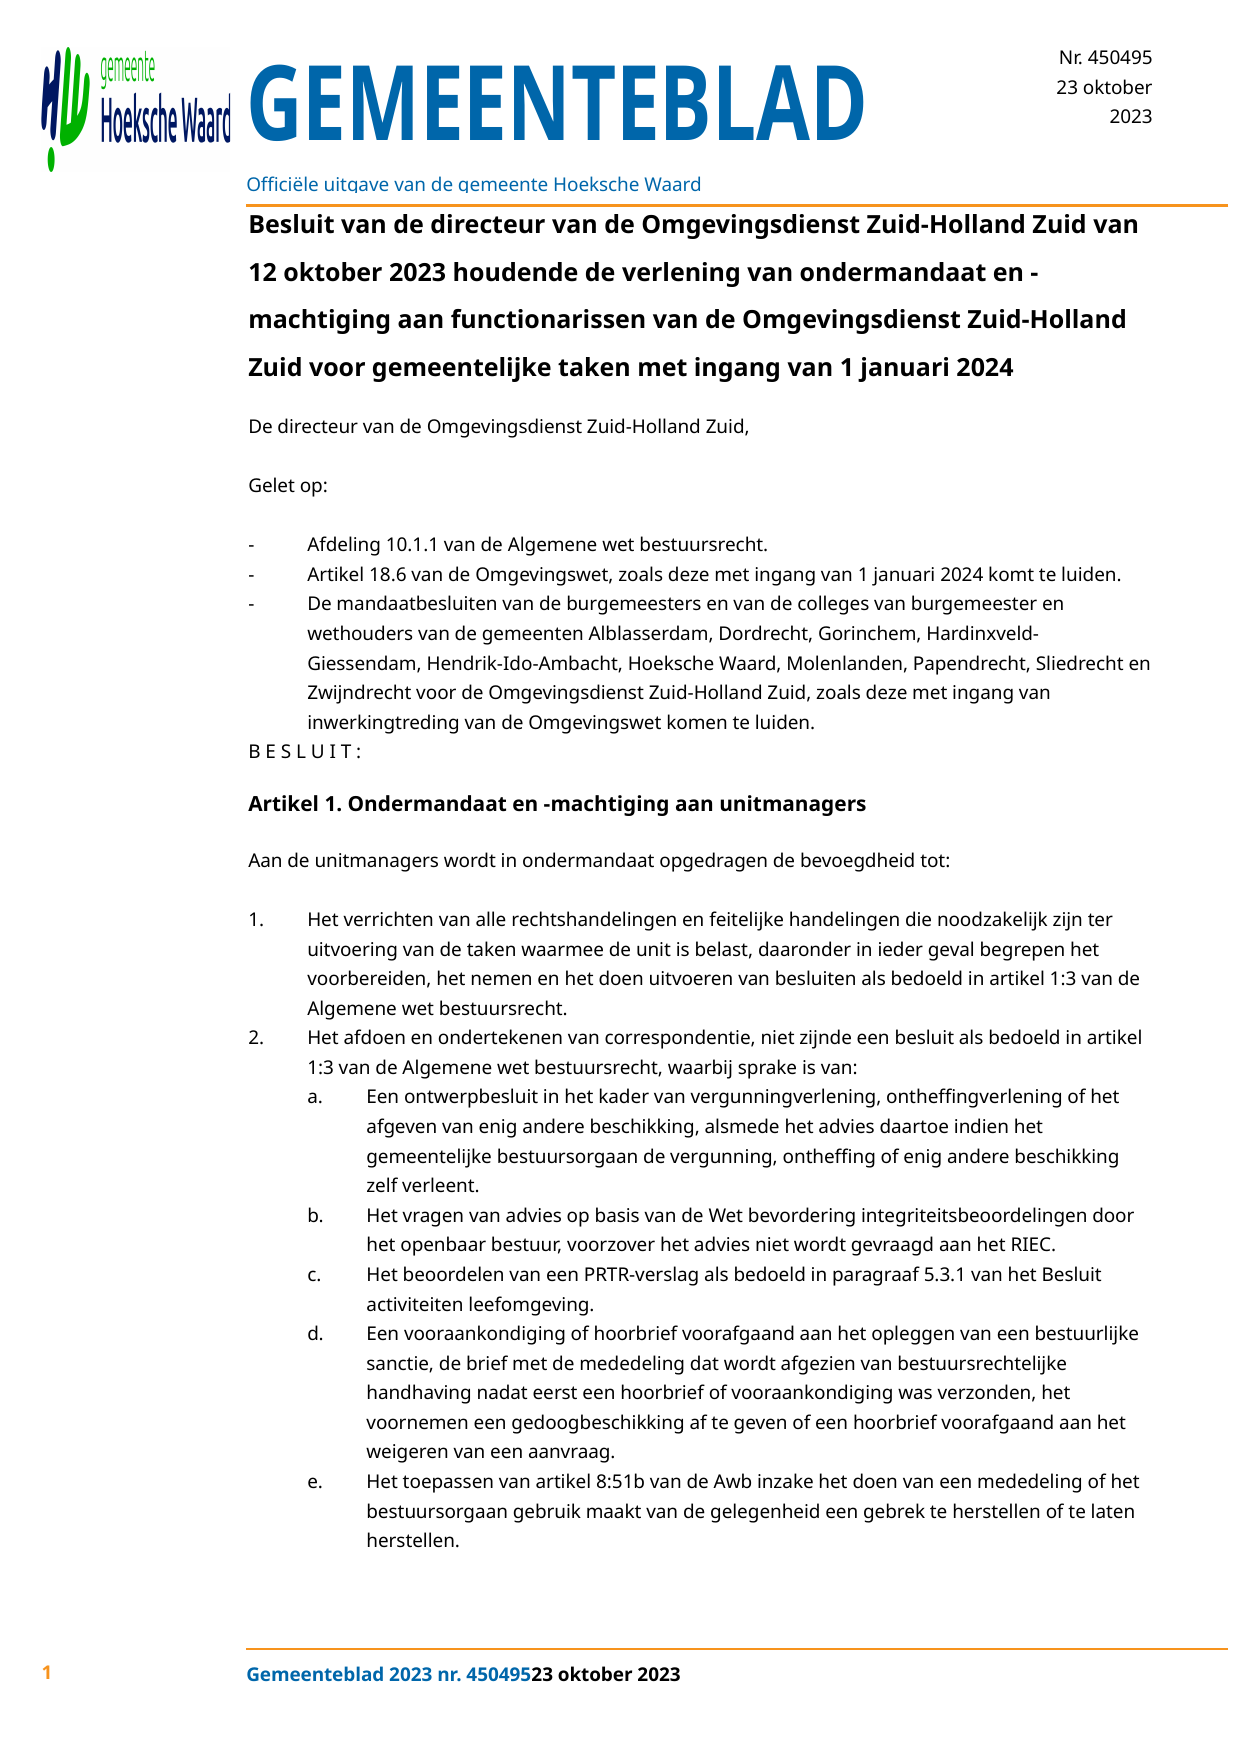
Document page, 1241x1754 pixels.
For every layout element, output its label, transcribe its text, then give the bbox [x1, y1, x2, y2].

list Het verrichten van alle rechtshandelingen en feitelijke handelingen die noodzakelijk zijn ter uitvoering van de taken waarmee de unit is belast, daaronder in ieder geval begrepen het voorbereiden, het nemen en het doen uitvoeren van besluiten als bedoeld in artikel 1:3 van de Algemene wet bestuursrecht. [248, 906, 1152, 1021]
list Het afdoen en ondertekenen van correspondentie, niet zijnde een besluit als bedoeld in artikel 1:3 van de Algemene wet bestuursrecht, waarbij sprake is van: [248, 1024, 1152, 1080]
text De directeur van de Omgevingsdienst Zuid-Holland Zuid, [248, 413, 1152, 439]
list Artikel 18.6 van de Omgevingswet, zoals deze met ingang van 1 januari 2024 komt te luiden. [248, 561, 1152, 587]
text Aan de unitmanagers wordt in ondermandaat opgedragen de bevoegdheid tot: [248, 847, 1152, 873]
list Het vragen van advies op basis van de Wet bevordering integriteitsbeoordelingen door het openbaar bestuur, voorzover het advies niet wordt gevraagd aan het RIEC. [307, 1202, 1152, 1257]
text Gelet op: [248, 472, 1152, 498]
list Afdeling 10.1.1 van de Algemene wet bestuursrecht. [248, 531, 1152, 557]
list Een vooraankondiging of hoorbrief voorafgaand aan het opleggen van een bestuurlijke sanctie, de brief met de mededeling dat wordt afgezien van bestuursrechtelijke handhaving nadat eerst een hoorbrief of vooraankondiging was verzonden, het voornemen een gedoogbeschikking af te geven of een hoorbrief voorafgaand aan het weigeren van een aanvraag. [307, 1320, 1152, 1464]
list De mandaatbesluiten van de burgemeesters en van de colleges van burgemeester en wethouders van de gemeenten Alblasserdam, Dordrecht, Gorinchem, Hardinxveld-Giessendam, Hendrik-Ido-Ambacht, Hoeksche Waard, Molenlanden, Papendrecht, Sliedrecht en Zwijndrecht voor de Omgevingsdienst Zuid-Holland Zuid, zoals deze met ingang van inwerkingtreding van de Omgevingswet komen te luiden. [248, 591, 1152, 735]
list Een ontwerpbesluit in het kader van vergunningverlening, ontheffingverlening of het afgeven van enig andere beschikking, alsmede het advies daartoe indien het gemeentelijke bestuursorgaan de vergunning, ontheffing of enig andere beschikking zelf verleent. [307, 1084, 1152, 1198]
picture [41, 47, 231, 172]
list Het toepassen van artikel 8:51b van de Awb inzake het doen van een mededeling of het bestuursorgaan gebruik maakt van de gelegenheid een gebrek te herstellen of te laten herstellen. [307, 1468, 1152, 1553]
text Artikel 1. Ondermandaat en -machtiging aan unitmanagers [248, 789, 1152, 817]
list Het beoordelen van een PRTR-verslag als bedoeld in paragraaf 5.3.1 van het Besluit activiteiten leefomgeving. [307, 1261, 1152, 1316]
text Besluit van de directeur van de Omgevingsdienst Zuid-Holland Zuid van 12 oktober 2023 houdende de verlening van ondermandaat en -machtiging aan functionarissen van de Omgevingsdienst Zuid-Holland Zuid voor gemeentelijke taken met ingang van 1 januari 2024 [248, 207, 1152, 384]
text B E S L U I T : [248, 738, 1152, 764]
